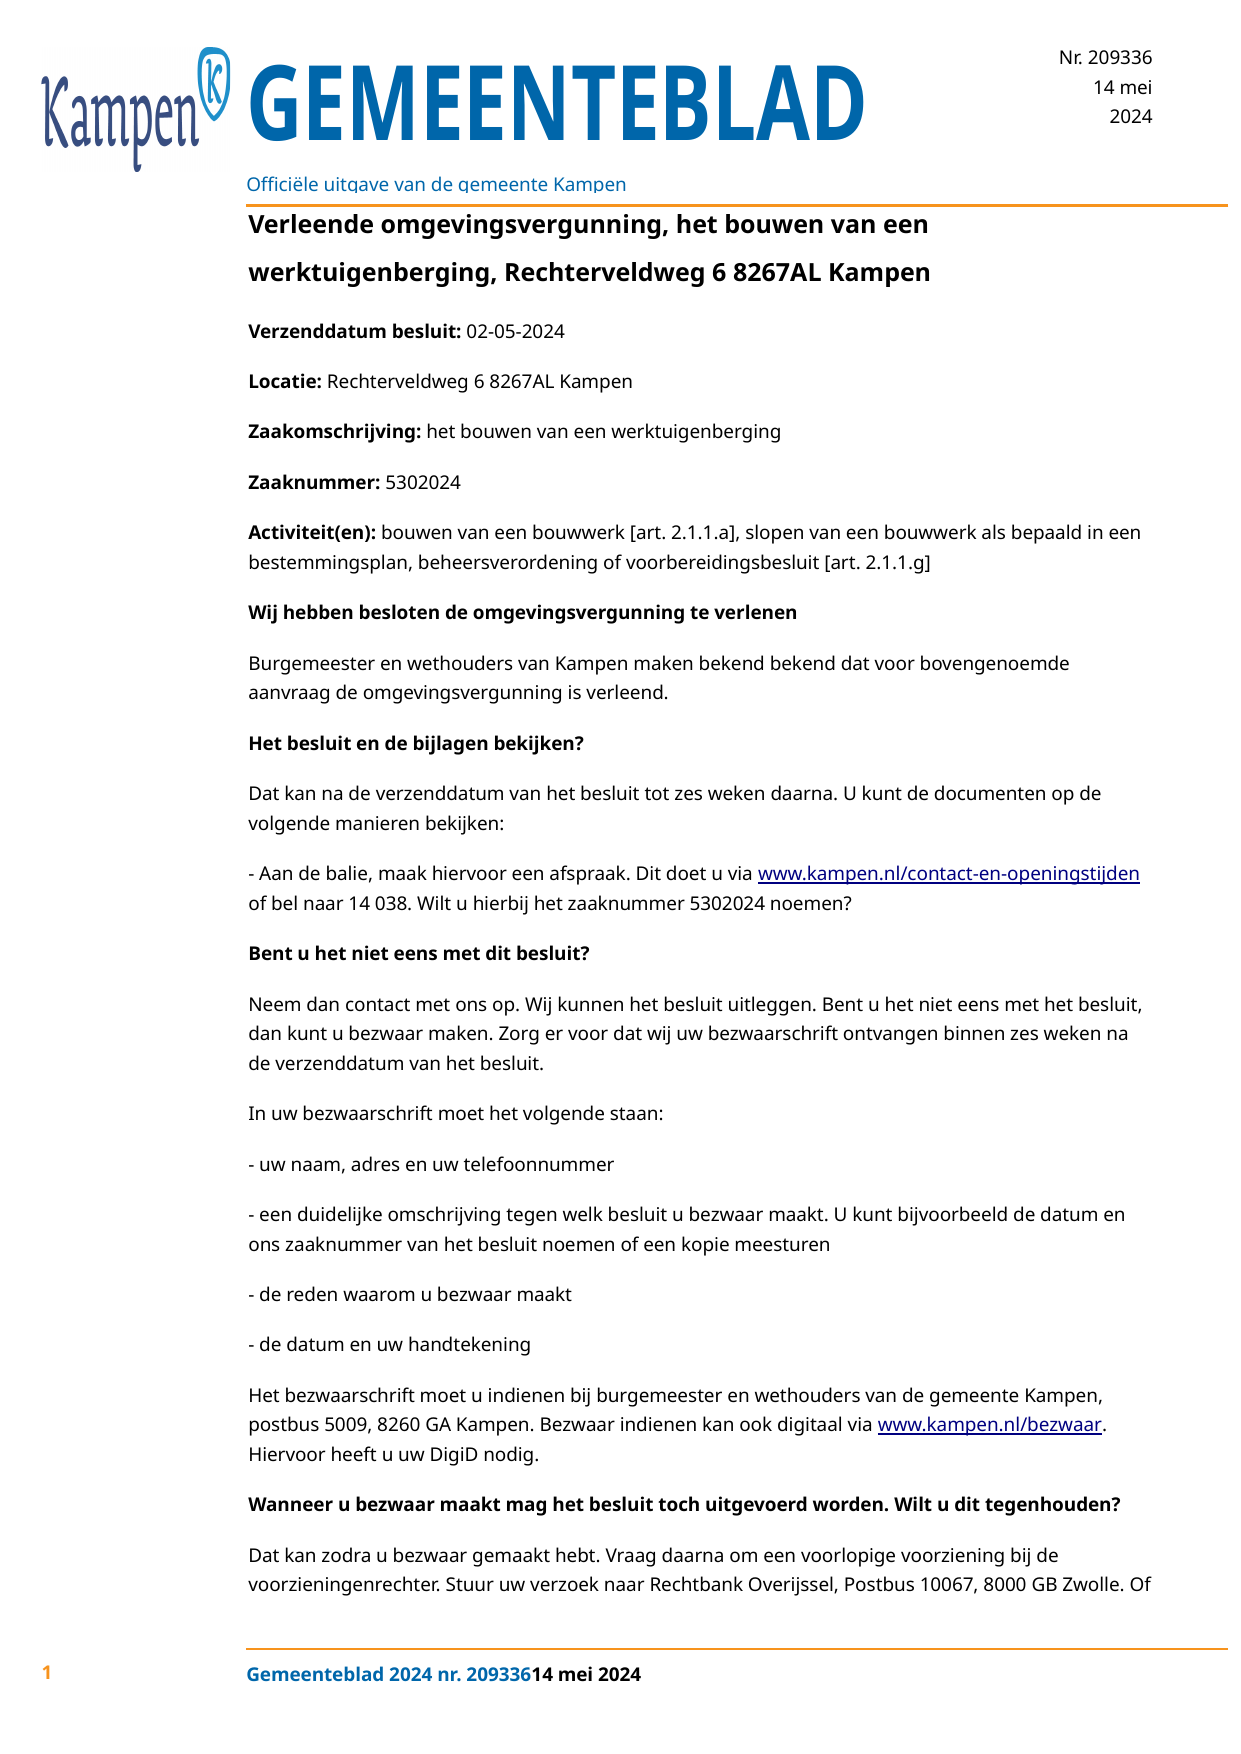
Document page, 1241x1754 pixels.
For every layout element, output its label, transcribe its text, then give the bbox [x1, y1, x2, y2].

text Verleende omgevingsvergunning, het bouwen van een werktuigenberging, Rechterveldweg 6 8267AL Kampen [248, 207, 1152, 288]
text Zaakomschrijving: het bouwen van een werktuigenberging [248, 419, 1152, 444]
text - Aan de balie, maak hiervoor een afspraak. Dit doet u via www.kampen.nl/contact-en-openingstijden of bel naar 14 038. Wilt u hierbij het zaaknummer 5302024 noemen? [248, 860, 1152, 916]
text - de reden waarom u bezwaar maakt [248, 1281, 1152, 1307]
text Het besluit en de bijlagen bekijken? [248, 730, 1152, 756]
text Dat kan na de verzenddatum van het besluit tot zes weken daarna. U kunt de documenten op de volgende manieren bekijken: [248, 780, 1152, 836]
text Verzenddatum besluit: 02-05-2024 [248, 318, 1152, 344]
text Dat kan zodra u bezwaar gemaakt hebt. Vraag daarna om een voorlopige voorziening bij de voorzieningenrechter. Stuur uw verzoek naar Rechtbank Overijssel, Postbus 10067, 8000 GB Zwolle. Of [248, 1542, 1152, 1597]
text Wanneer u bezwaar maakt mag het besluit toch uitgevoerd worden. Wilt u dit tegenhouden? [248, 1492, 1152, 1517]
text - de datum en uw handtekening [248, 1332, 1152, 1357]
text Neem dan contact met ons op. Wij kunnen het besluit uitleggen. Bent u het niet eens met het besluit, dan kunt u bezwaar maken. Zorg er voor dat wij uw bezwaarschrift ontvangen binnen zes weken na de verzenddatum van het besluit. [248, 991, 1152, 1076]
text Burgemeester en wethouders van Kampen maken bekend bekend dat voor bovengenoemde aanvraag de omgevingsvergunning is verleend. [248, 650, 1152, 705]
text Activiteit(en): bouwen van een bouwwerk [art. 2.1.1.a], slopen van een bouwwerk als bepaald in een bestemmingsplan, beheersverordening of voorbereidingsbesluit [art. 2.1.1.g] [248, 519, 1152, 575]
text Bent u het niet eens met dit besluit? [248, 940, 1152, 966]
text Het bezwaarschrift moet u indienen bij burgemeester en wethouders van de gemeente Kampen, postbus 5009, 8260 GA Kampen. Bezwaar indienen kan ook digitaal via www.kampen.nl/bezwaar. Hiervoor heeft u uw DigiD nodig. [248, 1382, 1152, 1467]
text - uw naam, adres en uw telefoonnummer [248, 1151, 1152, 1177]
text Wij hebben besloten de omgevingsvergunning te verlenen [248, 599, 1152, 625]
picture [41, 47, 231, 172]
text Locatie: Rechterveldweg 6 8267AL Kampen [248, 368, 1152, 394]
text In uw bezwaarschrift moet het volgende staan: [248, 1100, 1152, 1126]
text - een duidelijke omschrijving tegen welk besluit u bezwaar maakt. U kunt bijvoorbeeld de datum en ons zaaknummer van het besluit noemen of een kopie meesturen [248, 1201, 1152, 1257]
text Zaaknummer: 5302024 [248, 469, 1152, 495]
